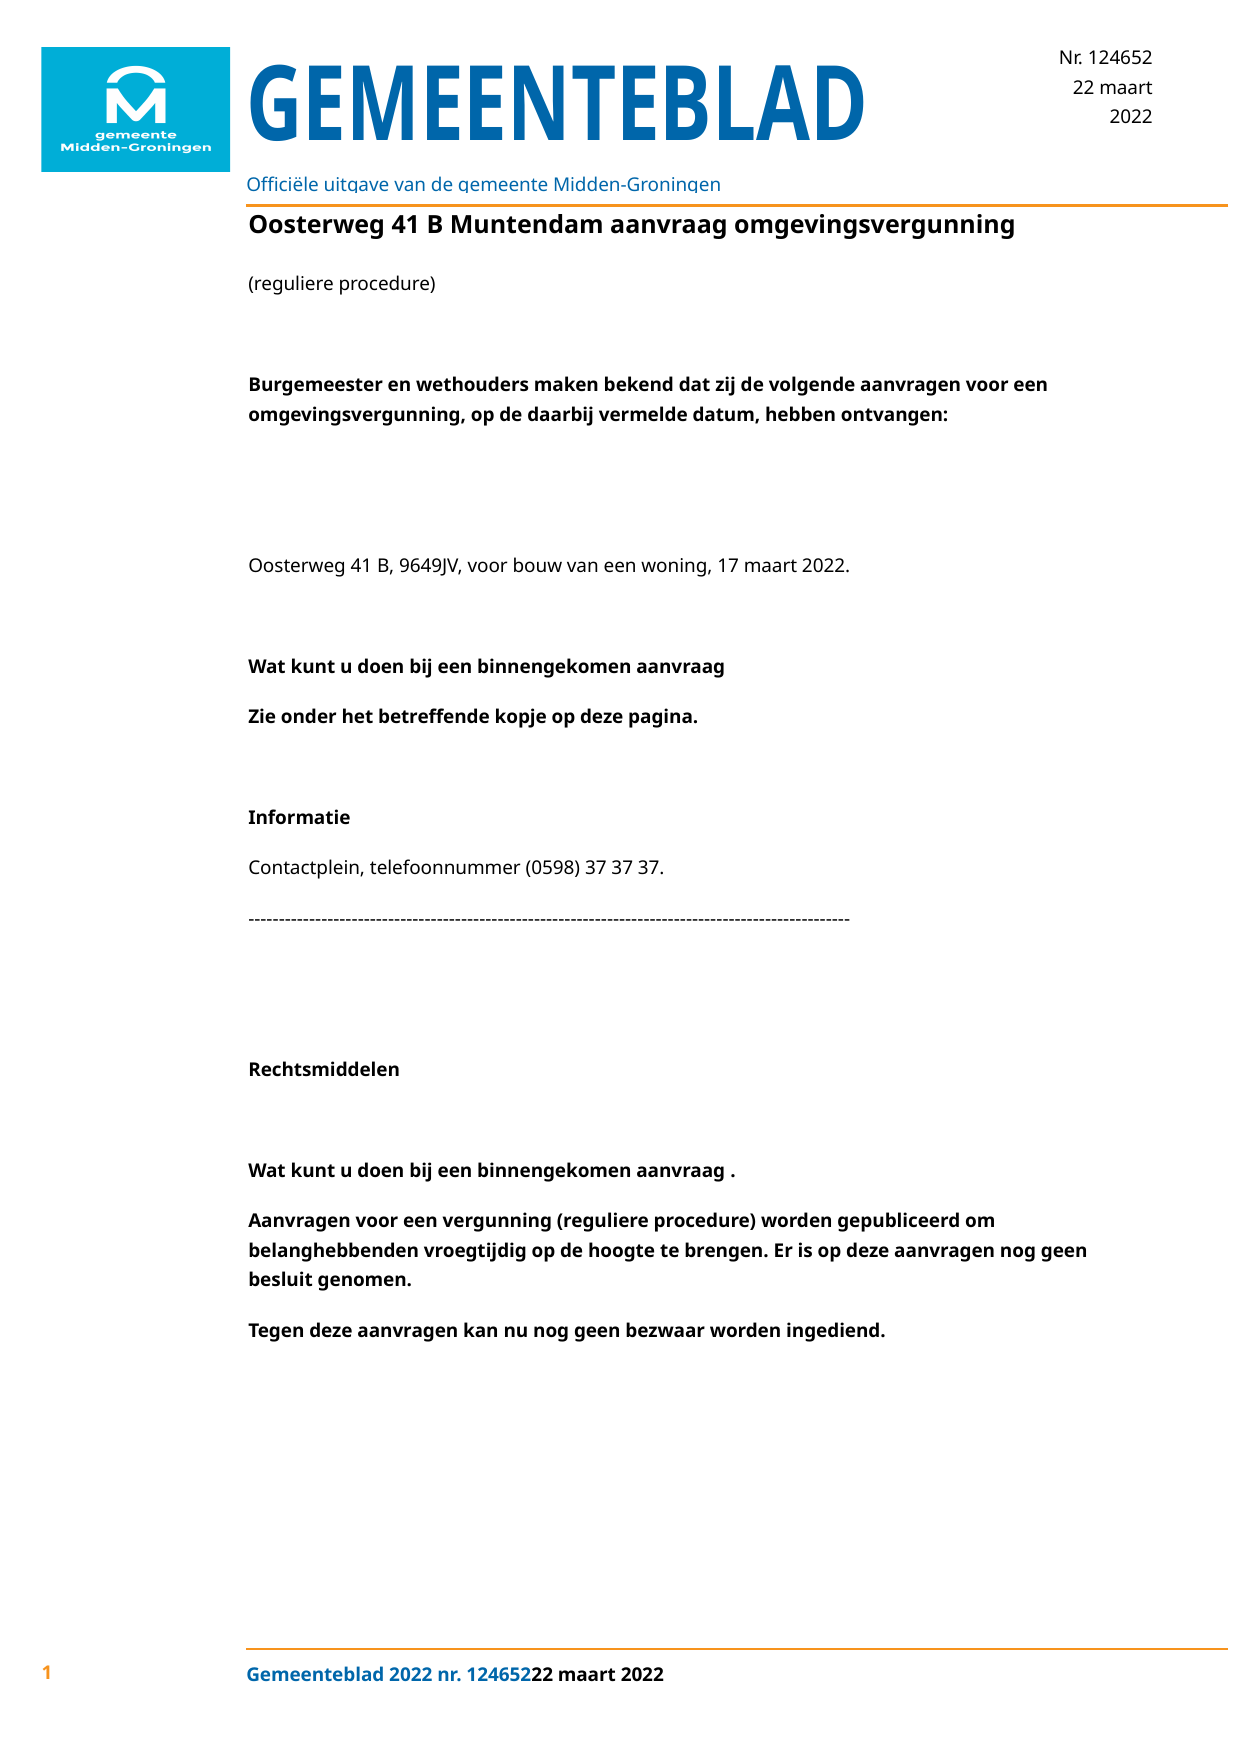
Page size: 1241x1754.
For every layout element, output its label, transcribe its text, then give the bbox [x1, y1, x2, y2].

text Zie onder het betreffende kopje op deze pagina. [248, 703, 1152, 729]
text Contactplein, telefoonnummer (0598) 37 37 37. [248, 854, 1152, 880]
text Tegen deze aanvragen kan nu nog geen bezwaar worden ingediend. [248, 1317, 1152, 1343]
text Oosterweg 41 B Muntendam aanvraag omgevingsvergunning [248, 207, 1152, 241]
picture [107, 89, 165, 122]
text Aanvragen voor een vergunning (reguliere procedure) worden gepubliceerd om belanghebbenden vroegtijdig op de hoogte te brengen. Er is op deze aanvragen nog geen besluit genomen. [248, 1207, 1152, 1292]
text --------------------------------------------------------------------------------------------------- [248, 905, 1152, 931]
text (reguliere procedure) [248, 270, 1152, 296]
text Rechtsmiddelen [248, 1056, 1152, 1082]
text Informatie [248, 804, 1152, 830]
text Oosterweg 41 B, 9649JV, voor bouw van een woning, 17 maart 2022. [248, 552, 1152, 578]
text Wat kunt u doen bij een binnengekomen aanvraag . [248, 1157, 1152, 1183]
picture [184, 146, 190, 153]
text Wat kunt u doen bij een binnengekomen aanvraag [248, 653, 1152, 678]
text Burgemeester en wethouders maken bekend dat zij de volgende aanvragen voor een omgevingsvergunning, op de daarbij vermelde datum, hebben ontvangen: [248, 371, 1152, 426]
picture [108, 66, 164, 82]
